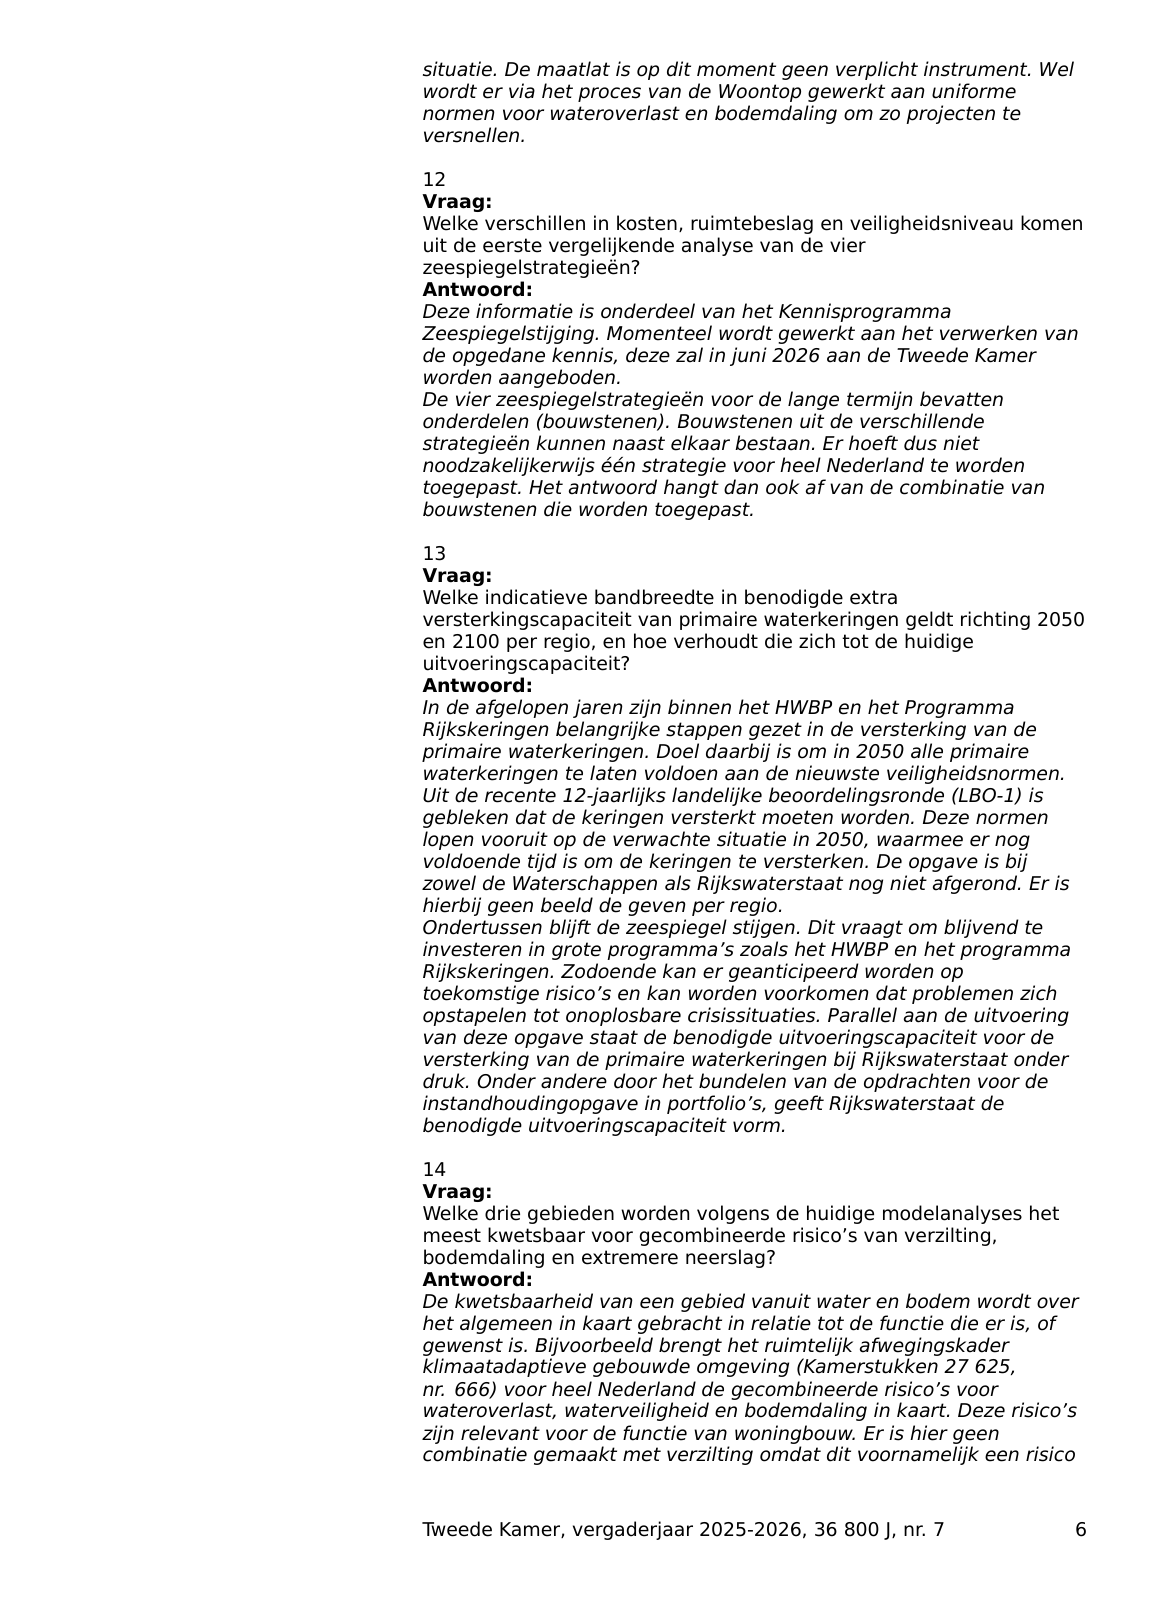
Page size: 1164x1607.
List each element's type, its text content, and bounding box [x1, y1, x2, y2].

text Ondertussen blijft de zeespiegel stijgen. Dit vraagt om blijvend te investeren in grote programma’s zoals het HWBP en het programma Rijkskeringen. Zodoende kan er geanticipeerd worden op toekomstige risico’s en kan worden voorkomen dat problemen zich opstapelen tot onoplosbare crisissituaties. Parallel aan de uitvoering van deze opgave staat de benodigde uitvoeringscapaciteit voor de versterking van de primaire waterkeringen bij Rijkswaterstaat onder druk. Onder andere door het bundelen van de opdrachten voor de instandhoudingopgave in portfolio’s, geeft Rijkswaterstaat de benodigde uitvoeringscapaciteit vorm. [422, 917, 1087, 1136]
text De kwetsbaarheid van een gebied vanuit water en bodem wordt over het algemeen in kaart gebracht in relatie tot de functie die er is, of gewenst is. Bijvoorbeeld brengt het ruimtelijk afwegingskader klimaatadaptieve gebouwde omgeving (Kamerstukken 27 625, nr. 666) voor heel Nederland de gecombineerde risico’s voor wateroverlast, waterveiligheid en bodemdaling in kaart. Deze risico’s zijn relevant voor de functie van woningbouw. Er is hier geen combinatie gemaakt met verzilting omdat dit voornamelijk een risico [422, 1291, 1087, 1466]
text De vier zeespiegelstrategieën voor de lange termijn bevatten onderdelen (bouwstenen). Bouwstenen uit de verschillende strategieën kunnen naast elkaar bestaan. Er hoeft dus niet noodzakelijkerwijs één strategie voor heel Nederland te worden toegepast. Het antwoord hangt dan ook af van de combinatie van bouwstenen die worden toegepast. [422, 389, 1087, 521]
text Welke verschillen in kosten, ruimtebeslag en veiligheidsniveau komen uit de eerste vergelijkende analyse van de vier zeespiegelstrategieën? [422, 213, 1087, 279]
text 13 [422, 543, 1087, 565]
text Welke drie gebieden worden volgens de huidige modelanalyses het meest kwetsbaar voor gecombineerde risico’s van verzilting, bodemdaling en extremere neerslag? [422, 1203, 1087, 1268]
text In de afgelopen jaren zijn binnen het HWBP en het Programma Rijkskeringen belangrijke stappen gezet in de versterking van de primaire waterkeringen. Doel daarbij is om in 2050 alle primaire waterkeringen te laten voldoen aan de nieuwste veiligheidsnormen. Uit de recente 12-jaarlijks landelijke beoordelingsronde (LBO-1) is gebleken dat de keringen versterkt moeten worden. Deze normen lopen vooruit op de verwachte situatie in 2050, waarmee er nog voldoende tijd is om de keringen te versterken. De opgave is bij zowel de Waterschappen als Rijkswaterstaat nog niet afgerond. Er is hierbij geen beeld de geven per regio. [422, 697, 1087, 917]
text Antwoord: [422, 1268, 1087, 1291]
text Antwoord: [422, 279, 1087, 301]
text 12 [422, 169, 1087, 191]
text Antwoord: [422, 675, 1087, 697]
text Welke indicatieve bandbreedte in benodigde extra versterkingscapaciteit van primaire waterkeringen geldt richting 2050 en 2100 per regio, en hoe verhoudt die zich tot de huidige uitvoeringscapaciteit? [422, 587, 1087, 675]
text 14 [422, 1159, 1087, 1181]
text Vraag: [422, 1181, 1087, 1203]
text Deze informatie is onderdeel van het Kennisprogramma Zeespiegelstijging. Momenteel wordt gewerkt aan het verwerken van de opgedane kennis, deze zal in juni 2026 aan de Tweede Kamer worden aangeboden. [422, 301, 1087, 389]
text Vraag: [422, 565, 1087, 587]
text situatie. De maatlat is op dit moment geen verplicht instrument. Wel wordt er via het proces van de Woontop gewerkt aan uniforme normen voor wateroverlast en bodemdaling om zo projecten te versnellen. [422, 59, 1087, 147]
text Vraag: [422, 191, 1087, 213]
